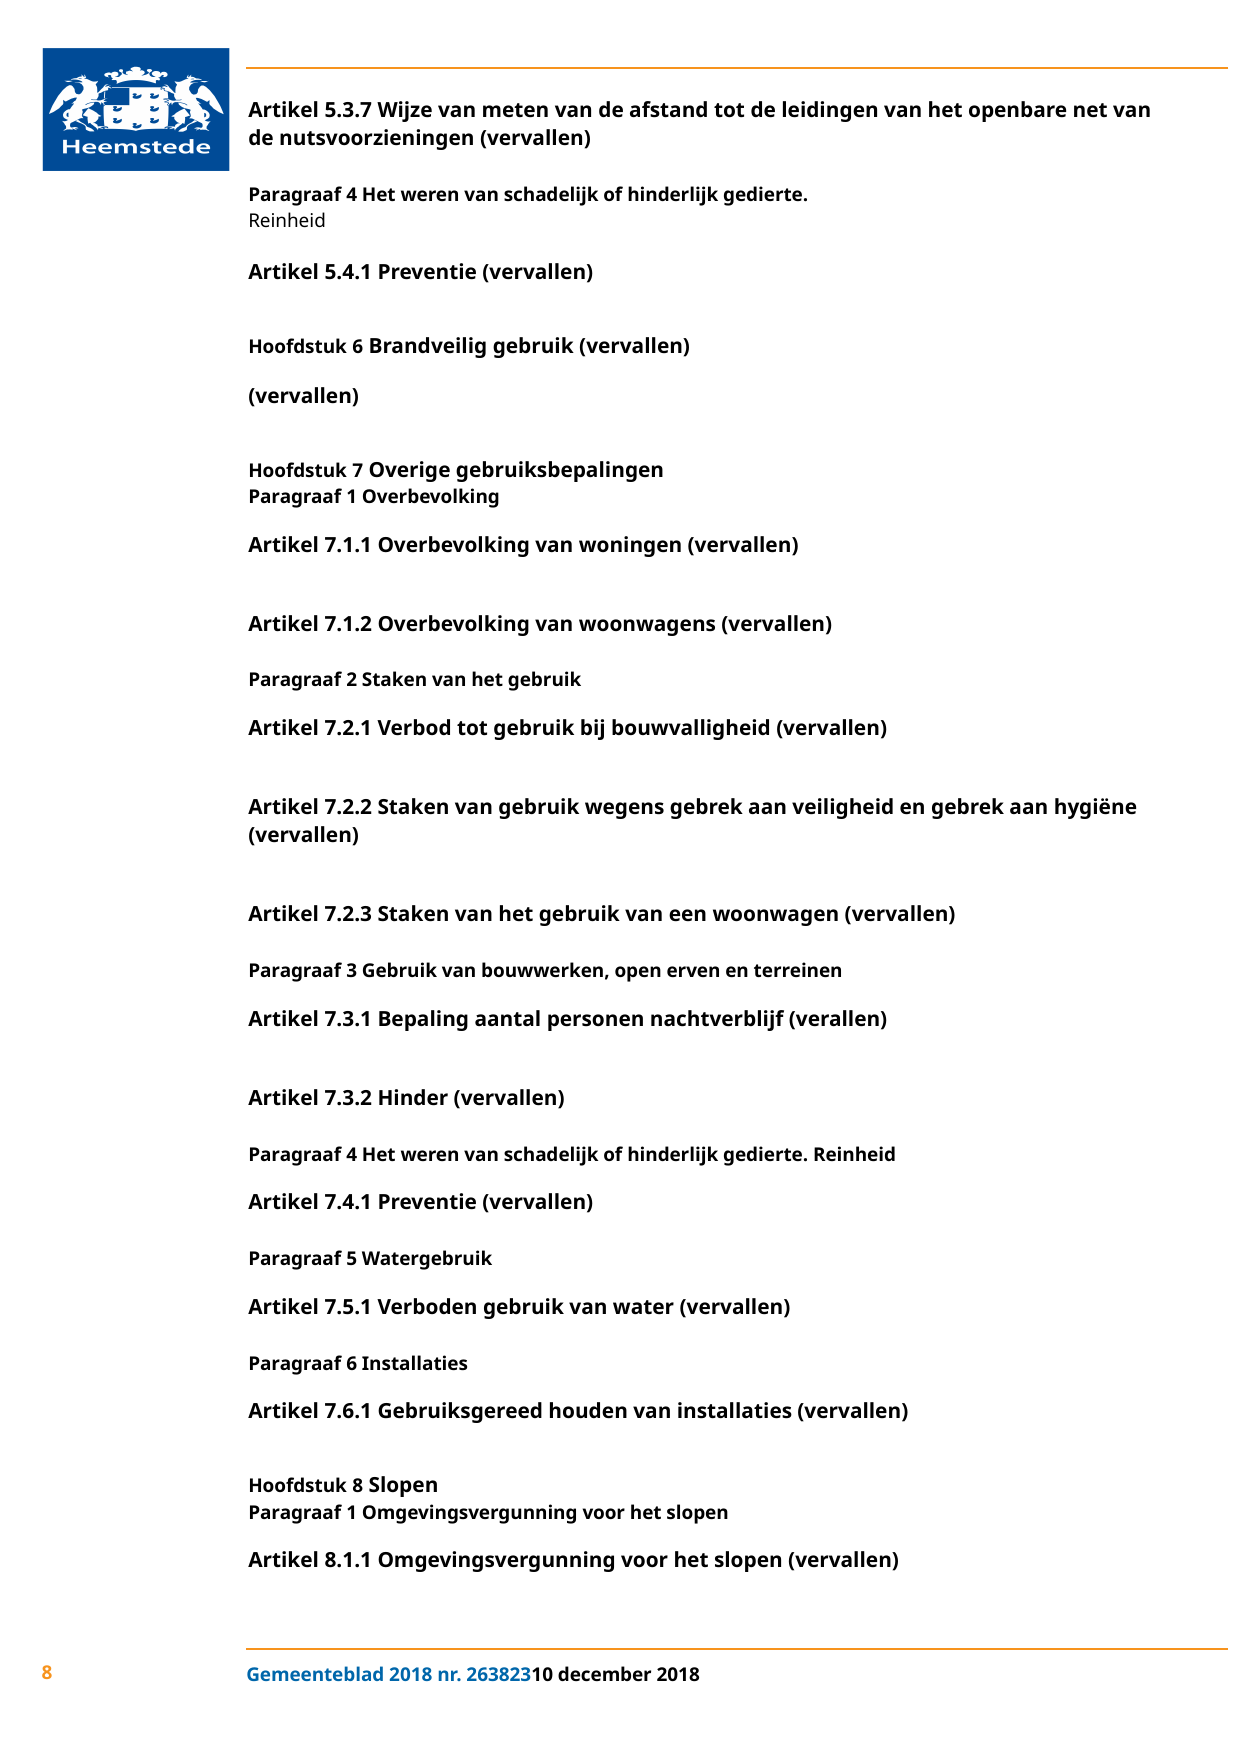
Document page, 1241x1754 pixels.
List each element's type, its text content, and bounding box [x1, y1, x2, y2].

text Artikel 5.3.7 Wijze van meten van de afstand tot de leidingen van het openbare net van de nutsvoorzieningen (vervallen) [248, 95, 1152, 152]
text (vervallen) [248, 381, 1152, 409]
text Paragraaf 5 Watergebruik [248, 1245, 1152, 1271]
text Artikel 7.1.2 Overbevolking van woonwagens (vervallen) [248, 609, 1152, 637]
text Paragraaf 1 Overbevolking [248, 483, 1152, 509]
text Paragraaf 4 Het weren van schadelijk of hinderlijk gedierte. Reinheid [248, 1141, 1152, 1167]
text Artikel 7.1.1 Overbevolking van woningen (vervallen) [248, 530, 1152, 558]
text Paragraaf 6 Installaties [248, 1350, 1152, 1376]
text Hoofdstuk 7 Overige gebruiksbepalingen [248, 455, 1152, 483]
text Paragraaf 3 Gebruik van bouwwerken, open erven en terreinen [248, 957, 1152, 983]
text Paragraaf 4 Het weren van schadelijk of hinderlijk gedierte. [248, 181, 1152, 207]
text Artikel 7.3.1 Bepaling aantal personen nachtverblijf (verallen) [248, 1004, 1152, 1032]
text Artikel 7.2.1 Verbod tot gebruik bij bouwvalligheid (vervallen) [248, 713, 1152, 742]
text Artikel 8.1.1 Omgevingsvergunning voor het slopen (vervallen) [248, 1546, 1152, 1574]
text Artikel 5.4.1 Preventie (vervallen) [248, 257, 1152, 286]
picture [41, 47, 231, 172]
text Artikel 7.2.3 Staken van het gebruik van een woonwagen (vervallen) [248, 899, 1152, 928]
text Artikel 7.5.1 Verboden gebruik van water (vervallen) [248, 1292, 1152, 1320]
text Paragraaf 2 Staken van het gebruik [248, 667, 1152, 692]
text Paragraaf 1 Omgevingsvergunning voor het slopen [248, 1499, 1152, 1525]
text Hoofdstuk 6 Brandveilig gebruik (vervallen) [248, 331, 1152, 360]
text Hoofdstuk 8 Slopen [248, 1471, 1152, 1499]
text Artikel 7.6.1 Gebruiksgereed houden van installaties (vervallen) [248, 1397, 1152, 1425]
text Artikel 7.2.2 Staken van gebruik wegens gebrek aan veiligheid en gebrek aan hygiëne (vervallen) [248, 792, 1152, 849]
text Artikel 7.3.2 Hinder (vervallen) [248, 1083, 1152, 1111]
text Artikel 7.4.1 Preventie (vervallen) [248, 1187, 1152, 1216]
text Reinheid [248, 207, 1152, 233]
